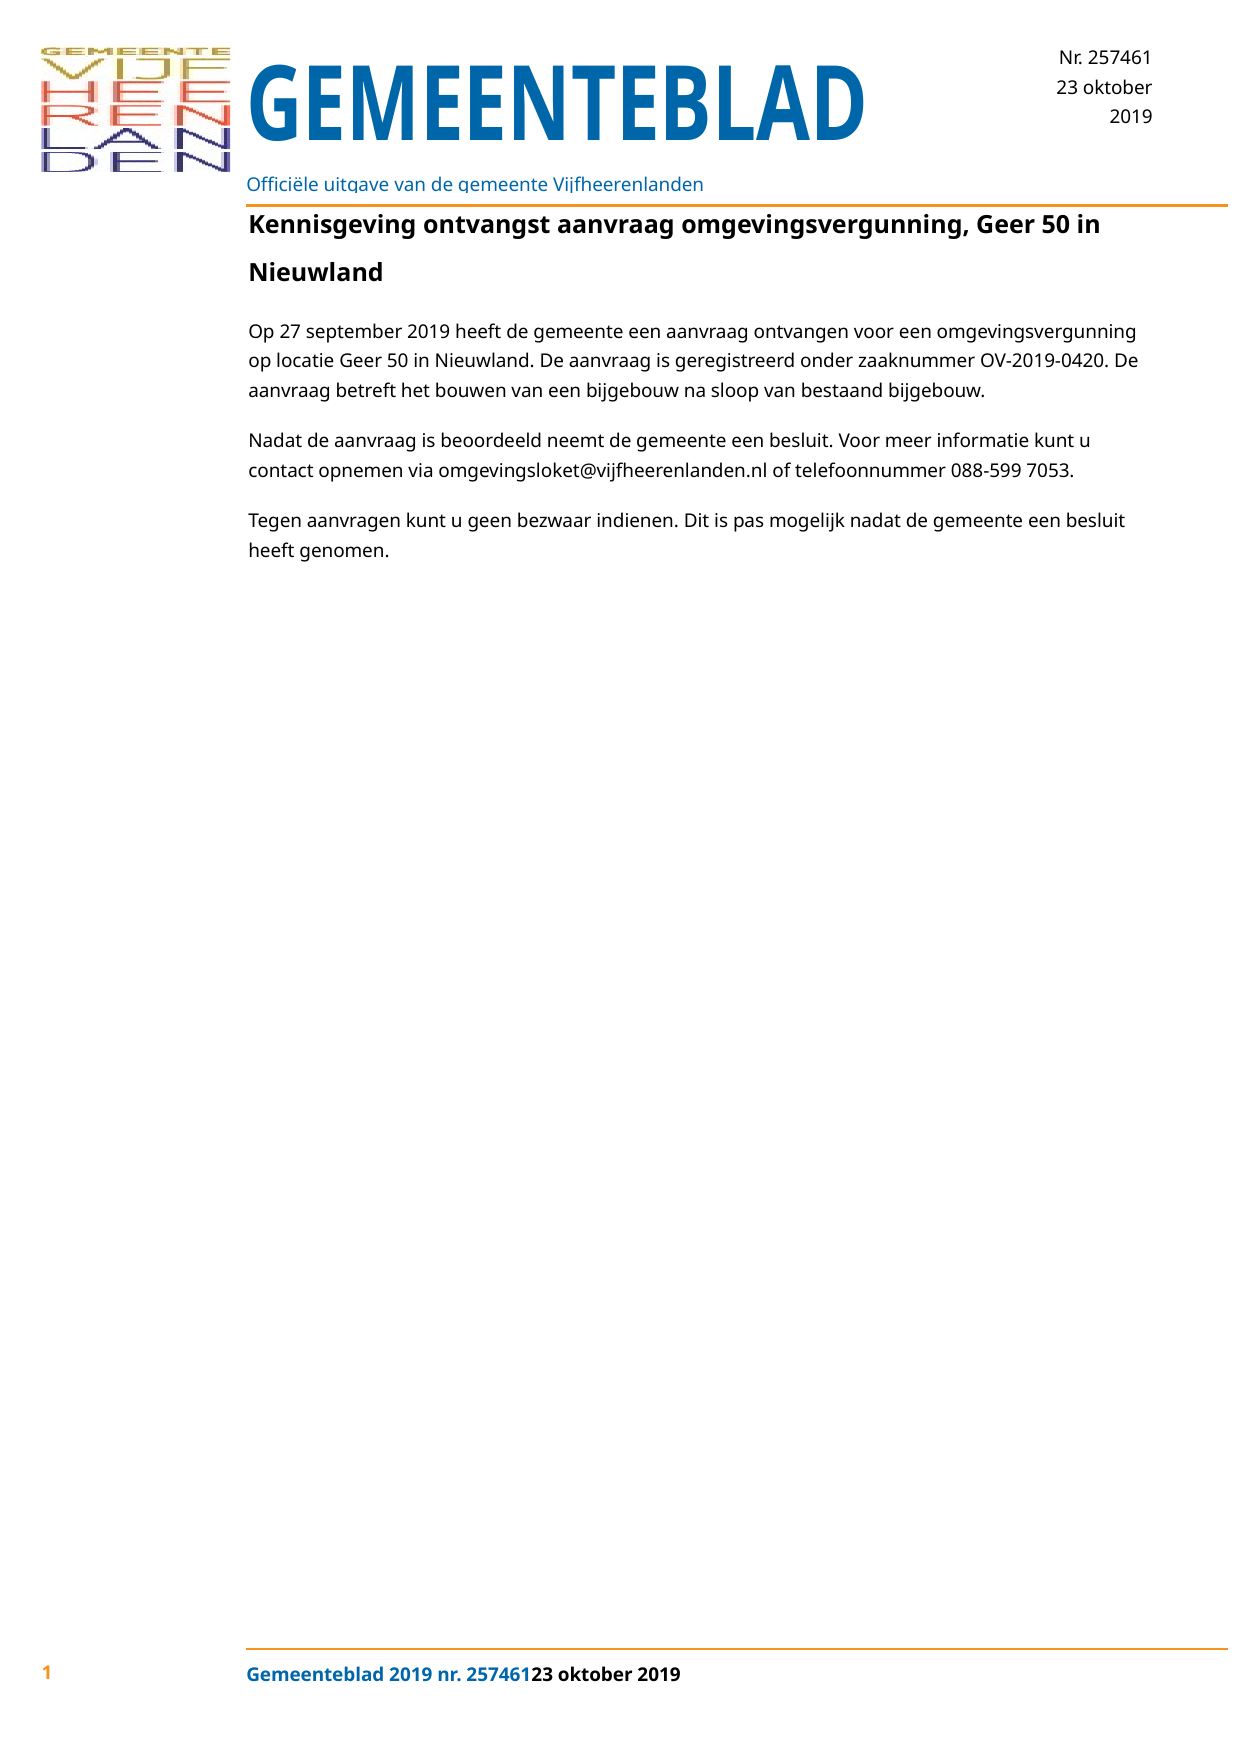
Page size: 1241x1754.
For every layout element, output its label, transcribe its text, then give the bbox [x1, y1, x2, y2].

text Tegen aanvragen kunt u geen bezwaar indienen. Dit is pas mogelijk nadat de gemeente een besluit heeft genomen. [248, 507, 1152, 563]
text Nadat de aanvraag is beoordeeld neemt de gemeente een besluit. Voor meer informatie kunt u contact opnemen via omgevingsloket@vijfheerenlanden.nl of telefoonnummer 088-599 7053. [248, 427, 1152, 483]
text Op 27 september 2019 heeft de gemeente een aanvraag ontvangen voor een omgevingsvergunning op locatie Geer 50 in Nieuwland. De aanvraag is geregistreerd onder zaaknummer OV-2019-0420. De aanvraag betreft het bouwen van een bijgebouw na sloop van bestaand bijgebouw. [248, 318, 1152, 403]
text Kennisgeving ontvangst aanvraag omgevingsvergunning, Geer 50 in Nieuwland [248, 207, 1152, 288]
picture [41, 47, 231, 172]
